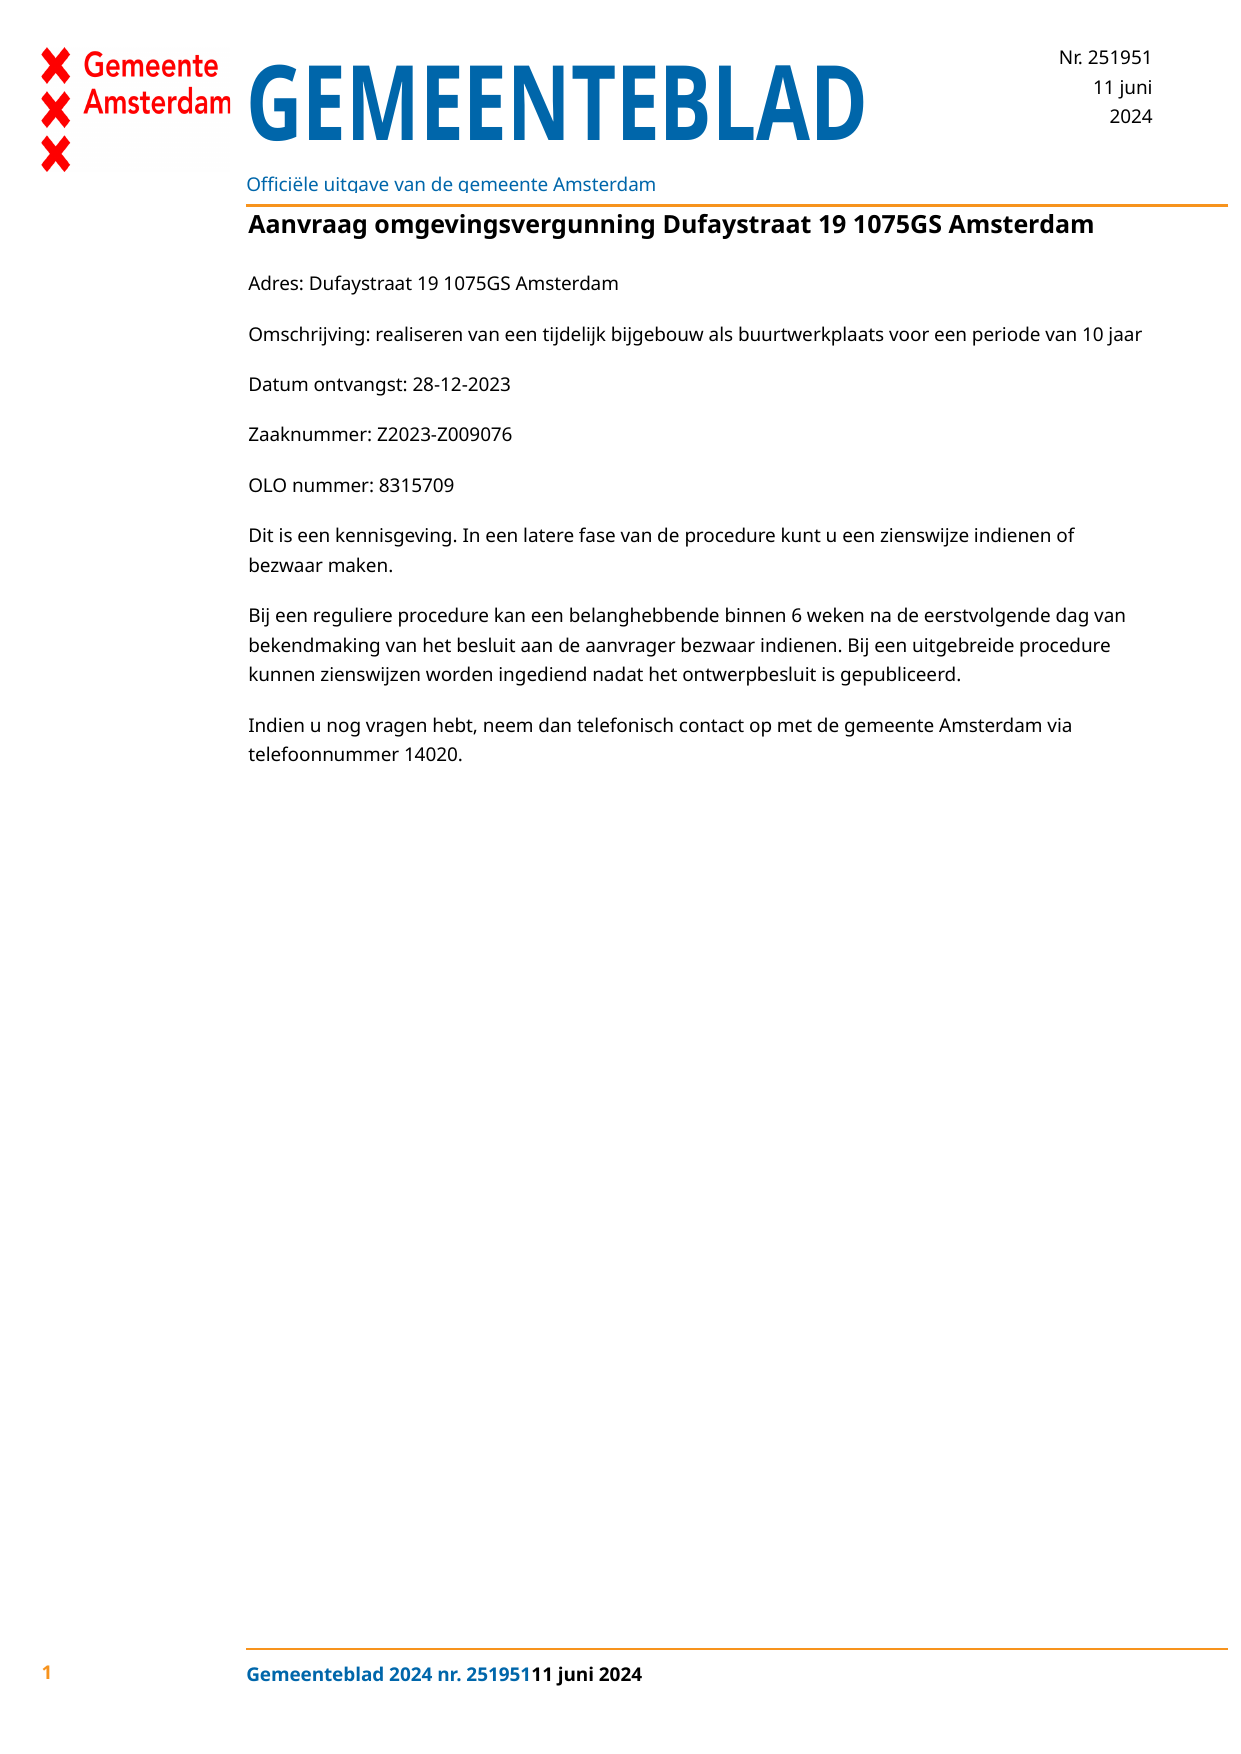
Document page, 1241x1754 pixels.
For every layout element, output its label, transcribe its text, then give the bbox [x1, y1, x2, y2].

text Datum ontvangst: 28-12-2023 [248, 371, 1152, 397]
text Aanvraag omgevingsvergunning Dufaystraat 19 1075GS Amsterdam [248, 207, 1152, 241]
text Dit is een kennisgeving. In een latere fase van de procedure kunt u een zienswijze indienen of bezwaar maken. [248, 522, 1152, 578]
text Adres: Dufaystraat 19 1075GS Amsterdam [248, 270, 1152, 296]
picture [41, 47, 231, 172]
text Omschrijving: realiseren van een tijdelijk bijgebouw als buurtwerkplaats voor een periode van 10 jaar [248, 321, 1152, 346]
text Bij een reguliere procedure kan een belanghebbende binnen 6 weken na de eerstvolgende dag van bekendmaking van het besluit aan de aanvrager bezwaar indienen. Bij een uitgebreide procedure kunnen zienswijzen worden ingediend nadat het ontwerpbesluit is gepubliceerd. [248, 602, 1152, 687]
text Indien u nog vragen hebt, neem dan telefonisch contact op met de gemeente Amsterdam via telefoonnummer 14020. [248, 712, 1152, 767]
text Zaaknummer: Z2023-Z009076 [248, 422, 1152, 447]
text OLO nummer: 8315709 [248, 472, 1152, 498]
